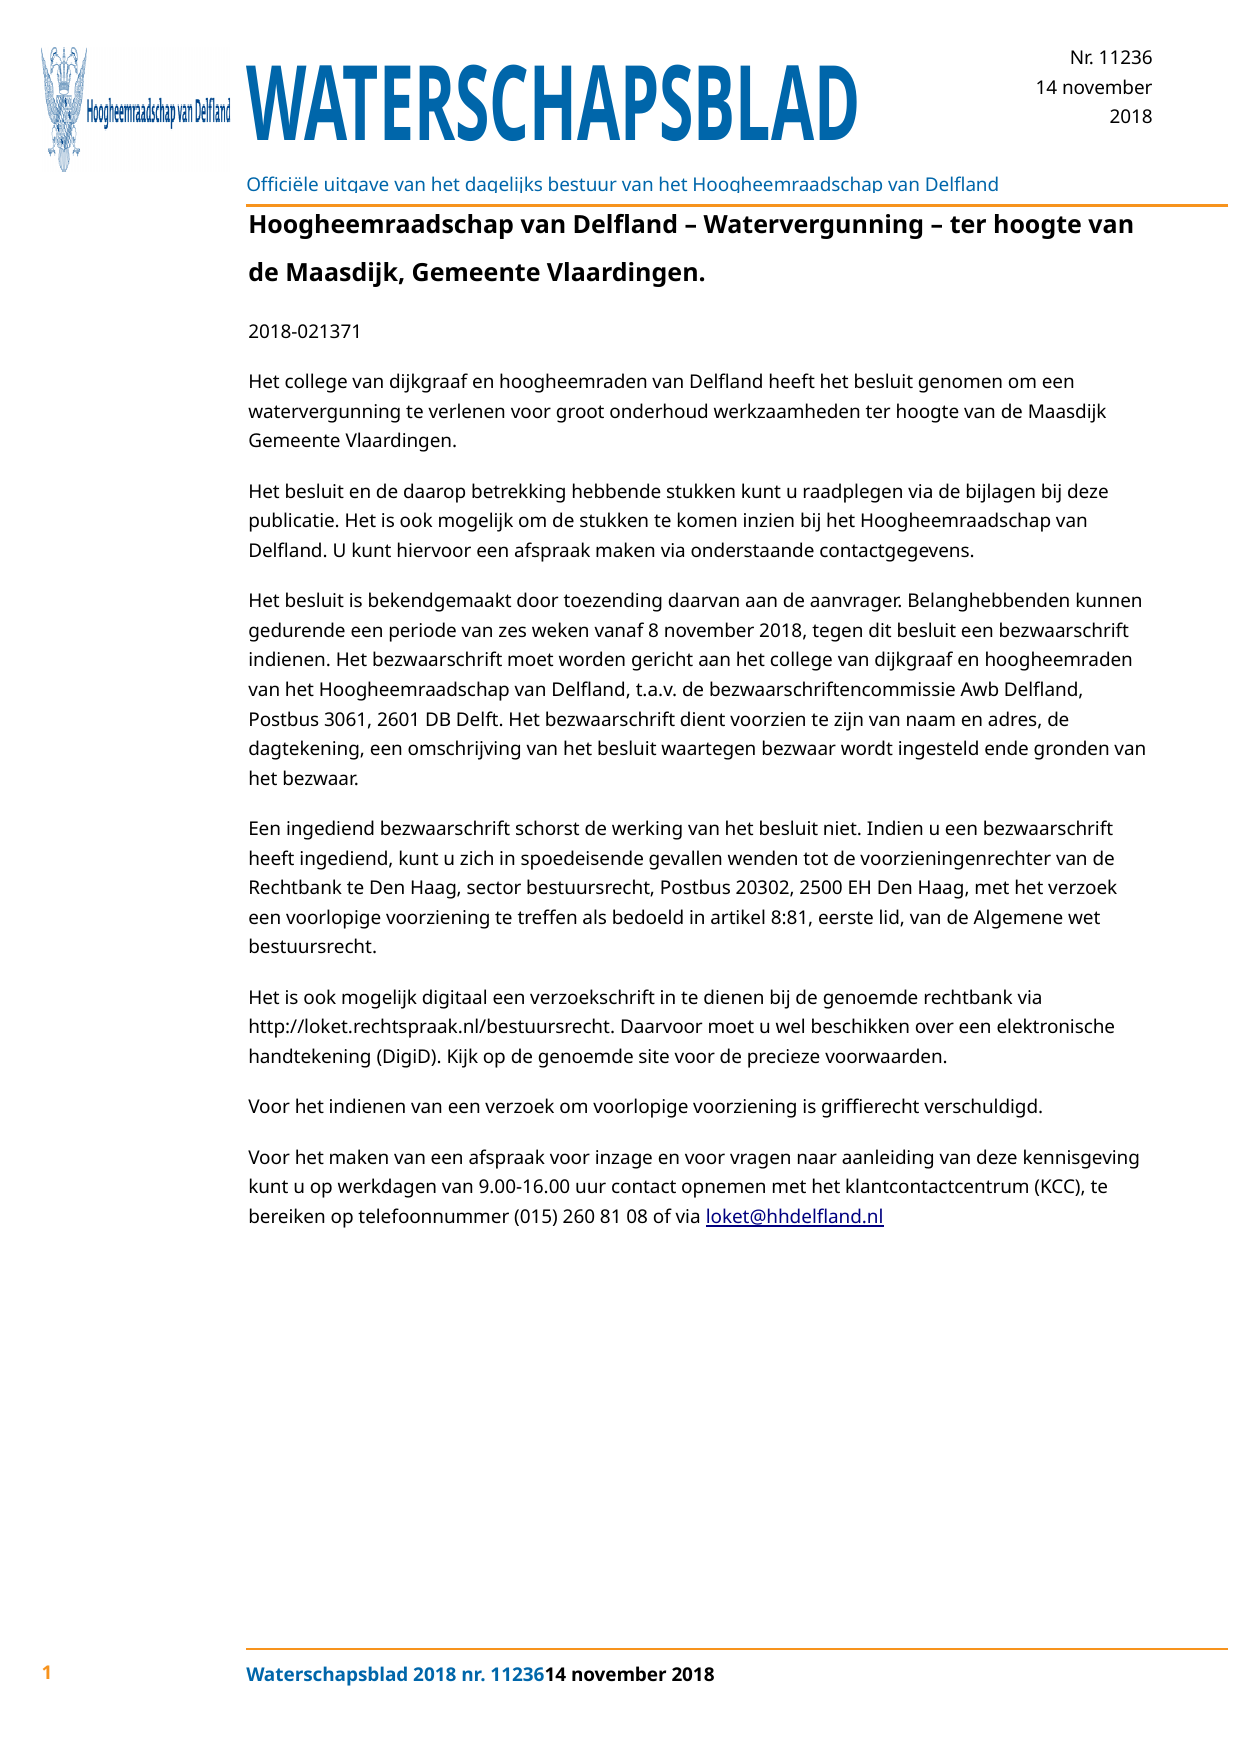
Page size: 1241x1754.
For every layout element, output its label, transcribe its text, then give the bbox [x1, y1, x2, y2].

text Het college van dijkgraaf en hoogheemraden van Delfland heeft het besluit genomen om een watervergunning te verlenen voor groot onderhoud werkzaamheden ter hoogte van de Maasdijk Gemeente Vlaardingen. [248, 368, 1152, 453]
text Een ingediend bezwaarschrift schorst de werking van het besluit niet. Indien u een bezwaarschrift heeft ingediend, kunt u zich in spoedeisende gevallen wenden tot de voorzieningenrechter van de Rechtbank te Den Haag, sector bestuursrecht, Postbus 20302, 2500 EH Den Haag, met het verzoek een voorlopige voorziening te treffen als bedoeld in artikel 8:81, eerste lid, van de Algemene wet bestuursrecht. [248, 815, 1152, 959]
text Het besluit en de daarop betrekking hebbende stukken kunt u raadplegen via de bijlagen bij deze publicatie. Het is ook mogelijk om de stukken te komen inzien bij het Hoogheemraadschap van Delfland. U kunt hiervoor een afspraak maken via onderstaande contactgegevens. [248, 478, 1152, 563]
text Hoogheemraadschap van Delfland – Watervergunning – ter hoogte van de Maasdijk, Gemeente Vlaardingen. [248, 207, 1152, 288]
text 2018-021371 [248, 318, 1152, 344]
text Voor het indienen van een verzoek om voorlopige voorziening is griffierecht verschuldigd. [248, 1094, 1152, 1119]
picture [41, 47, 231, 172]
text Het besluit is bekendgemaakt door toezending daarvan aan de aanvrager. Belanghebbenden kunnen gedurende een periode van zes weken vanaf 8 november 2018, tegen dit besluit een bezwaarschrift indienen. Het bezwaarschrift moet worden gericht aan het college van dijkgraaf en hoogheemraden van het Hoogheemraadschap van Delfland, t.a.v. de bezwaarschriftencommissie Awb Delfland, Postbus 3061, 2601 DB Delft. Het bezwaarschrift dient voorzien te zijn van naam en adres, de dagtekening, een omschrijving van het besluit waartegen bezwaar wordt ingesteld ende gronden van het bezwaar. [248, 587, 1152, 791]
text Voor het maken van een afspraak voor inzage en voor vragen naar aanleiding van deze kennisgeving kunt u op werkdagen van 9.00-16.00 uur contact opnemen met het klantcontactcentrum (KCC), te bereiken op telefoonnummer (015) 260 81 08 of via loket@hhdelfland.nl [248, 1144, 1152, 1229]
text Het is ook mogelijk digitaal een verzoekschrift in te dienen bij de genoemde rechtbank via http://loket.rechtspraak.nl/bestuursrecht. Daarvoor moet u wel beschikken over een elektronische handtekening (DigiD). Kijk op de genoemde site voor de precieze voorwaarden. [248, 984, 1152, 1069]
